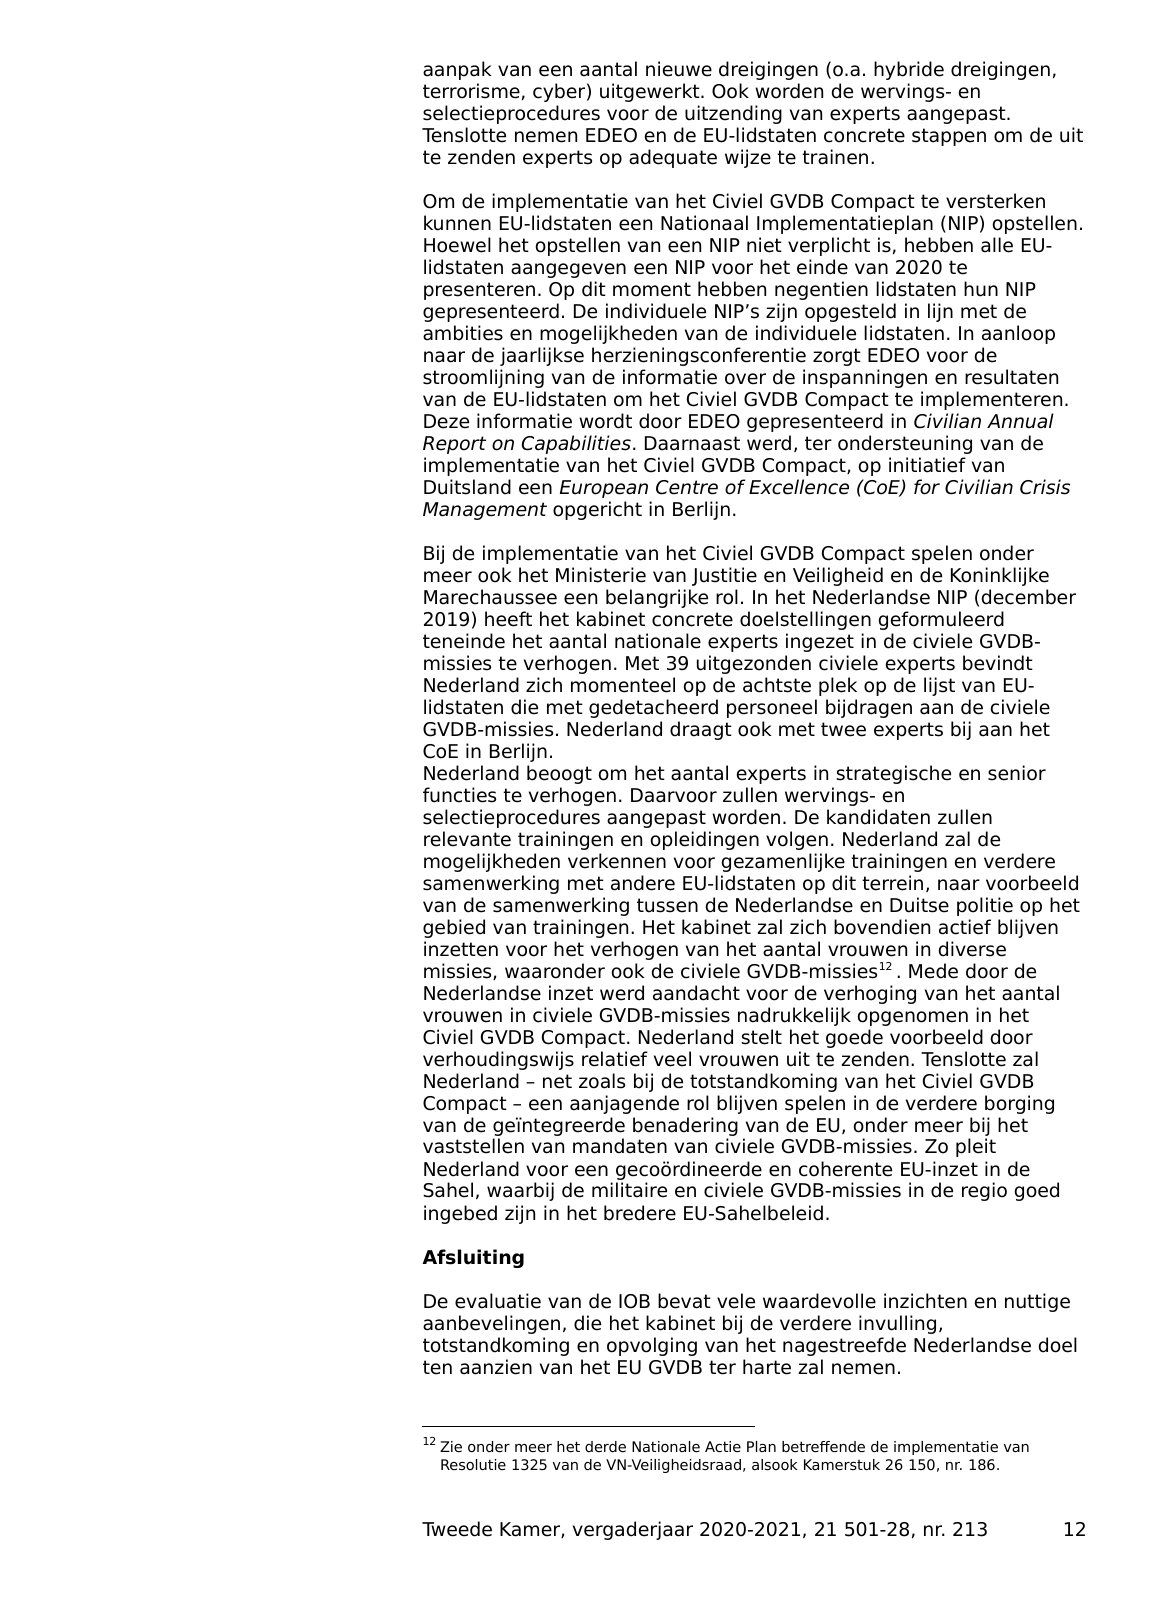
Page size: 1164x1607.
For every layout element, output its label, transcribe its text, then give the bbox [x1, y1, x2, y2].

text Om de implementatie van het Civiel GVDB Compact te versterken kunnen EU-lidstaten een Nationaal Implementatieplan (NIP) opstellen. Hoewel het opstellen van een NIP niet verplicht is, hebben alle EU-lidstaten aangegeven een NIP voor het einde van 2020 te presenteren. Op dit moment hebben negentien lidstaten hun NIP gepresenteerd. De individuele NIP’s zijn opgesteld in lijn met de ambities en mogelijkheden van de individuele lidstaten. In aanloop naar de jaarlijkse herzieningsconferentie zorgt EDEO voor de stroomlijning van de informatie over de inspanningen en resultaten van de EU-lidstaten om het Civiel GVDB Compact te implementeren. Deze informatie wordt door EDEO gepresenteerd in Civilian Annual Report on Capabilities. Daarnaast werd, ter ondersteuning van de implementatie van het Civiel GVDB Compact, op initiatief van Duitsland een European Centre of Excellence (CoE) for Civilian Crisis Management opgericht in Berlijn. [422, 191, 1087, 521]
text Zie onder meer het derde Nationale Actie Plan betreffende de implementatie van Resolutie 1325 van de VN-Veiligheidsraad, alsook Kamerstuk 26 150, nr. 186. [422, 1435, 1087, 1474]
subtitle Afsluiting [422, 1247, 1087, 1268]
text Nederland beoogt om het aantal experts in strategische en senior functies te verhogen. Daarvoor zullen wervings- en selectieprocedures aangepast worden. De kandidaten zullen relevante trainingen en opleidingen volgen. Nederland zal de mogelijkheden verkennen voor gezamenlijke trainingen en verdere samenwerking met andere EU-lidstaten op dit terrein, naar voorbeeld van de samenwerking tussen de Nederlandse en Duitse politie op het gebied van trainingen. Het kabinet zal zich bovendien actief blijven inzetten voor het verhogen van het aantal vrouwen in diverse missies, waaronder ook de civiele GVDB-missies. Mede door de Nederlandse inzet werd aandacht voor de verhoging van het aantal vrouwen in civiele GVDB-missies nadrukkelijk opgenomen in het Civiel GVDB Compact. Nederland stelt het goede voorbeeld door verhoudingswijs relatief veel vrouwen uit te zenden. Tenslotte zal Nederland – net zoals bij de totstandkoming van het Civiel GVDB Compact – een aanjagende rol blijven spelen in de verdere borging van de geïntegreerde benadering van de EU, onder meer bij het vaststellen van mandaten van civiele GVDB-missies. Zo pleit Nederland voor een gecoördineerde en coherente EU-inzet in de Sahel, waarbij de militaire en civiele GVDB-missies in de regio goed ingebed zijn in het bredere EU-Sahelbeleid. [422, 763, 1087, 1224]
text De evaluatie van de IOB bevat vele waardevolle inzichten en nuttige aanbevelingen, die het kabinet bij de verdere invulling, totstandkoming en opvolging van het nagestreefde Nederlandse doel ten aanzien van het EU GVDB ter harte zal nemen. [422, 1291, 1087, 1379]
text Bij de implementatie van het Civiel GVDB Compact spelen onder meer ook het Ministerie van Justitie en Veiligheid en de Koninklijke Marechaussee een belangrijke rol. In het Nederlandse NIP (december 2019) heeft het kabinet concrete doelstellingen geformuleerd teneinde het aantal nationale experts ingezet in de civiele GVDB-missies te verhogen. Met 39 uitgezonden civiele experts bevindt Nederland zich momenteel op de achtste plek op de lijst van EU-lidstaten die met gedetacheerd personeel bijdragen aan de civiele GVDB-missies. Nederland draagt ook met twee experts bij aan het CoE in Berlijn. [422, 543, 1087, 763]
text aanpak van een aantal nieuwe dreigingen (o.a. hybride dreigingen, terrorisme, cyber) uitgewerkt. Ook worden de wervings- en selectieprocedures voor de uitzending van experts aangepast. Tenslotte nemen EDEO en de EU-lidstaten concrete stappen om de uit te zenden experts op adequate wijze te trainen. [422, 59, 1087, 169]
